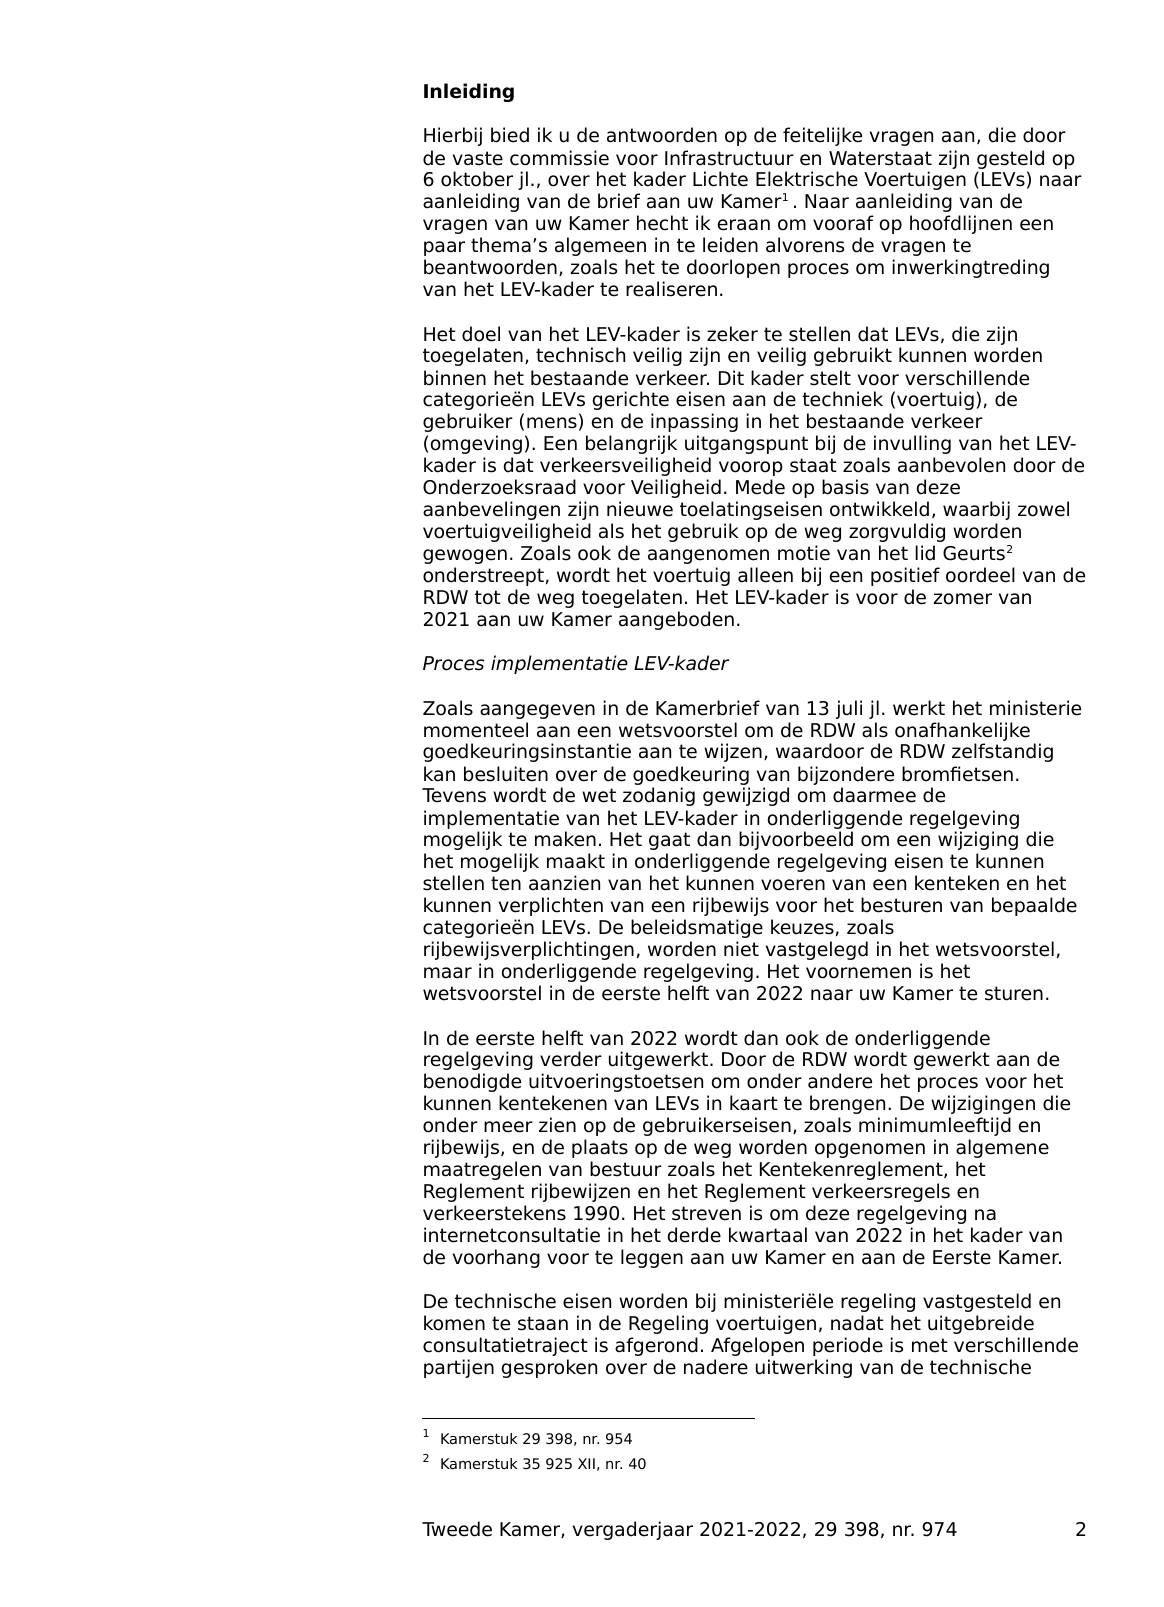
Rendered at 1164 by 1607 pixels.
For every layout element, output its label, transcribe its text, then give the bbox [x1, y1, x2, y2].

text Zoals aangegeven in de Kamerbrief van 13 juli jl. werkt het ministerie momenteel aan een wetsvoorstel om de RDW als onafhankelijke goedkeuringsinstantie aan te wijzen, waardoor de RDW zelfstandig kan besluiten over de goedkeuring van bijzondere bromfietsen. Tevens wordt de wet zodanig gewijzigd om daarmee de implementatie van het LEV-kader in onderliggende regelgeving mogelijk te maken. Het gaat dan bijvoorbeeld om een wijziging die het mogelijk maakt in onderliggende regelgeving eisen te kunnen stellen ten aanzien van het kunnen voeren van een kenteken en het kunnen verplichten van een rijbewijs voor het besturen van bepaalde categorieën LEVs. De beleidsmatige keuzes, zoals rijbewijsverplichtingen, worden niet vastgelegd in het wetsvoorstel, maar in onderliggende regelgeving. Het voornemen is het wetsvoorstel in de eerste helft van 2022 naar uw Kamer te sturen. [422, 697, 1087, 1005]
text Het doel van het LEV-kader is zeker te stellen dat LEVs, die zijn toegelaten, technisch veilig zijn en veilig gebruikt kunnen worden binnen het bestaande verkeer. Dit kader stelt voor verschillende categorieën LEVs gerichte eisen aan de techniek (voertuig), de gebruiker (mens) en de inpassing in het bestaande verkeer (omgeving). Een belangrijk uitgangspunt bij de invulling van het LEV-kader is dat verkeersveiligheid voorop staat zoals aanbevolen door de Onderzoeksraad voor Veiligheid. Mede op basis van deze aanbevelingen zijn nieuwe toelatingseisen ontwikkeld, waarbij zowel voertuigveiligheid als het gebruik op de weg zorgvuldig worden gewogen. Zoals ook de aangenomen motie van het lid Geurts onderstreept, wordt het voertuig alleen bij een positief oordeel van de RDW tot de weg toegelaten. Het LEV-kader is voor de zomer van 2021 aan uw Kamer aangeboden. [422, 323, 1087, 631]
text De technische eisen worden bij ministeriële regeling vastgesteld en komen te staan in de Regeling voertuigen, nadat het uitgebreide consultatietraject is afgerond. Afgelopen periode is met verschillende partijen gesproken over de nadere uitwerking van de technische [422, 1291, 1087, 1379]
text Kamerstuk 35 925 XII, nr. 40 [422, 1452, 1087, 1474]
subtitle Inleiding [422, 81, 1087, 103]
subtitle Proces implementatie LEV-kader [422, 653, 1087, 675]
text Kamerstuk 29 398, nr. 954 [422, 1427, 1087, 1449]
text Hierbij bied ik u de antwoorden op de feitelijke vragen aan, die door de vaste commissie voor Infrastructuur en Waterstaat zijn gesteld op 6 oktober jl., over het kader Lichte Elektrische Voertuigen (LEVs) naar aanleiding van de brief aan uw Kamer. Naar aanleiding van de vragen van uw Kamer hecht ik eraan om vooraf op hoofdlijnen een paar thema’s algemeen in te leiden alvorens de vragen te beantwoorden, zoals het te doorlopen proces om inwerkingtreding van het LEV-kader te realiseren. [422, 125, 1087, 301]
text In de eerste helft van 2022 wordt dan ook de onderliggende regelgeving verder uitgewerkt. Door de RDW wordt gewerkt aan de benodigde uitvoeringstoetsen om onder andere het proces voor het kunnen kentekenen van LEVs in kaart te brengen. De wijzigingen die onder meer zien op de gebruikerseisen, zoals minimumleeftijd en rijbewijs, en de plaats op de weg worden opgenomen in algemene maatregelen van bestuur zoals het Kentekenreglement, het Reglement rijbewijzen en het Reglement verkeersregels en verkeerstekens 1990. Het streven is om deze regelgeving na internetconsultatie in het derde kwartaal van 2022 in het kader van de voorhang voor te leggen aan uw Kamer en aan de Eerste Kamer. [422, 1027, 1087, 1269]
